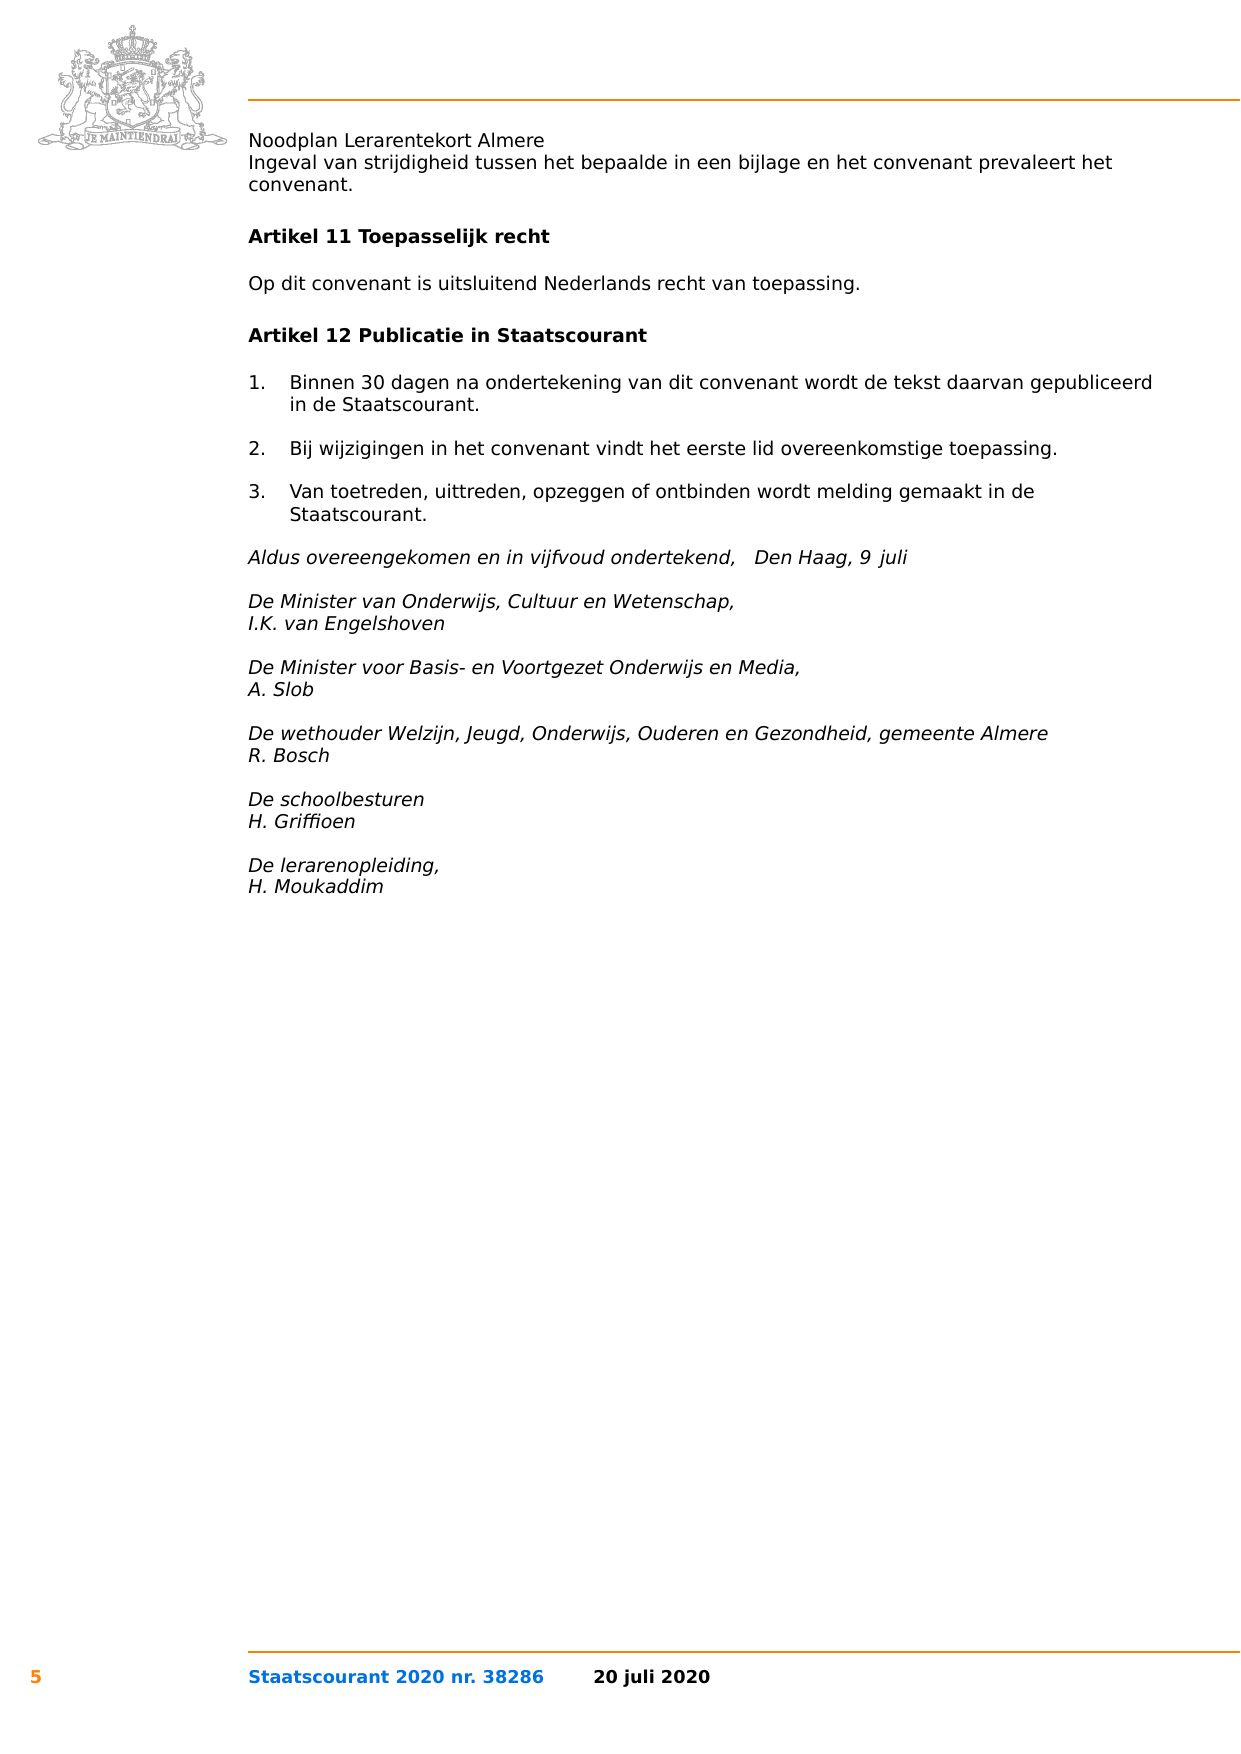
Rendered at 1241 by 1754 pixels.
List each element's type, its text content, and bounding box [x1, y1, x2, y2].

text De Minister van Onderwijs, Cultuur en Wetenschap, I.K. van Engelshoven [248, 591, 1163, 635]
text Op dit convenant is uitsluitend Nederlands recht van toepassing. [248, 273, 1163, 295]
subtitle Noodplan Lerarentekort Almere [248, 130, 1163, 152]
text De schoolbesturen H. Griffioen [248, 789, 1163, 833]
text Ingeval van strijdigheid tussen het bepaalde in een bijlage en het convenant prevaleert het convenant. [248, 152, 1163, 196]
text 1. Binnen 30 dagen na ondertekening van dit convenant wordt de tekst daarvan gepubliceerd in de Staatscourant. [248, 372, 1163, 416]
subtitle Artikel 12 Publicatie in Staatscourant [248, 325, 1163, 347]
text Aldus overeengekomen en in vijfvoud ondertekend, Den Haag, 9 juli [248, 547, 1163, 569]
text 3. Van toetreden, uittreden, opzeggen of ontbinden wordt melding gemaakt in de Staatscourant. [248, 481, 1163, 525]
text 2. Bij wijzigingen in het convenant vindt het eerste lid overeenkomstige toepassing. [248, 438, 1163, 459]
picture [38, 25, 227, 150]
text De lerarenopleiding, H. Moukaddim [248, 854, 1163, 898]
text De Minister voor Basis- en Voortgezet Onderwijs en Media, A. Slob [248, 657, 1163, 701]
text De wethouder Welzijn, Jeugd, Onderwijs, Ouderen en Gezondheid, gemeente Almere R. Bosch [248, 723, 1163, 767]
subtitle Artikel 11 Toepasselijk recht [248, 226, 1163, 248]
